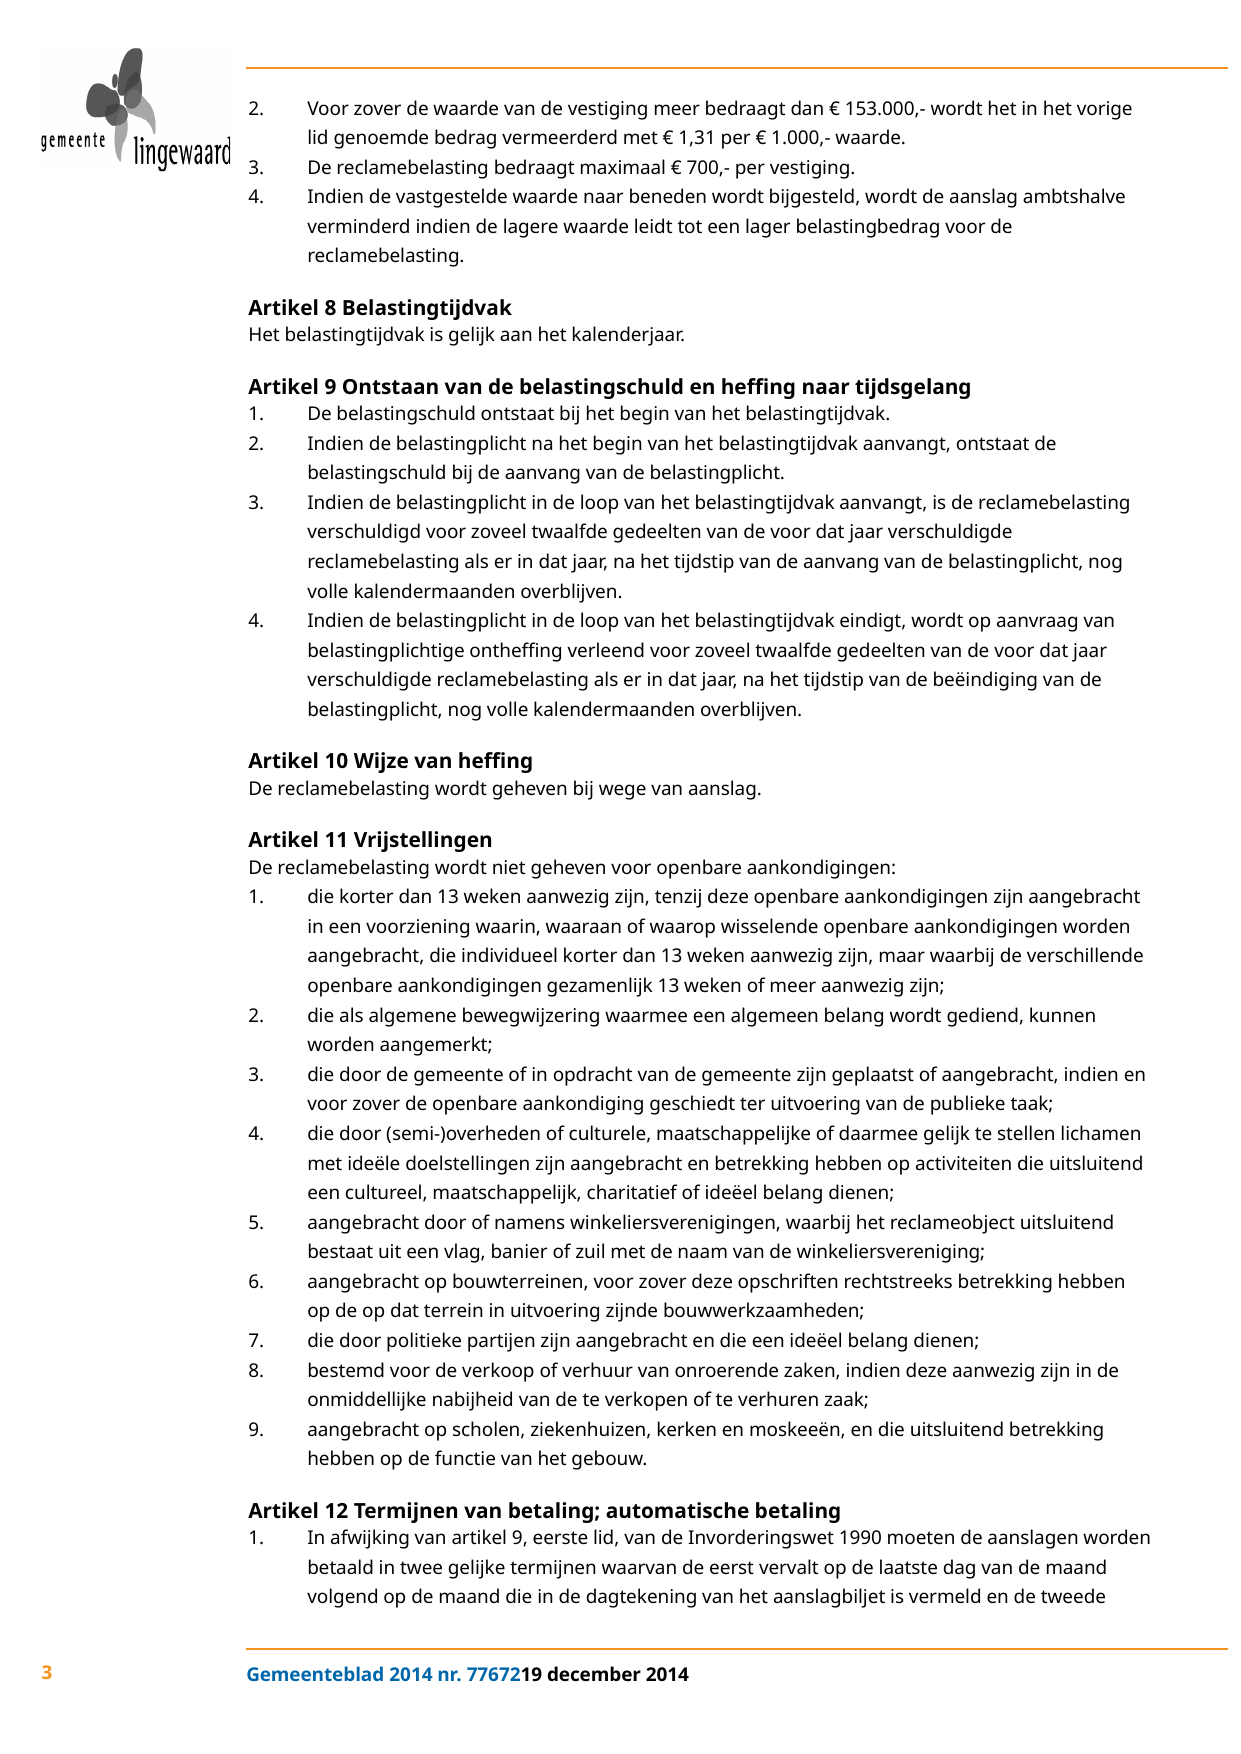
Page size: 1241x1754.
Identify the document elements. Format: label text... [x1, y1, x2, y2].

list die als algemene bewegwijzering waarmee een algemeen belang wordt gediend, kunnen worden aangemerkt; [248, 1002, 1152, 1057]
list die door politieke partijen zijn aangebracht en die een ideëel belang dienen; [248, 1327, 1152, 1353]
list aangebracht op scholen, ziekenhuizen, kerken en moskeeën, en die uitsluitend betrekking hebben op de functie van het gebouw. [248, 1416, 1152, 1471]
list bestemd voor de verkoop of verhuur van onroerende zaken, indien deze aanwezig zijn in de onmiddellijke nabijheid van de te verkopen of te verhuren zaak; [248, 1357, 1152, 1412]
list Indien de belastingplicht na het begin van het belastingtijdvak aanvangt, ontstaat de belastingschuld bij de aanvang van de belastingplicht. [248, 430, 1152, 485]
list die korter dan 13 weken aanwezig zijn, tenzij deze openbare aankondigingen zijn aangebracht in een voorziening waarin, waaraan of waarop wisselende openbare aankondigingen worden aangebracht, die individueel korter dan 13 weken aanwezig zijn, maar waarbij de verschillende openbare aankondigingen gezamenlijk 13 weken of meer aanwezig zijn; [248, 883, 1152, 998]
list aangebracht door of namens winkeliersverenigingen, waarbij het reclameobject uitsluitend bestaat uit een vlag, banier of zuil met de naam van de winkeliersvereniging; [248, 1209, 1152, 1264]
text De reclamebelasting wordt geheven bij wege van aanslag. [248, 775, 1152, 801]
text Artikel 8 Belastingtijdvak [248, 293, 1152, 322]
text Artikel 10 Wijze van heffing [248, 747, 1152, 775]
list Indien de vastgestelde waarde naar beneden wordt bijgesteld, wordt de aanslag ambtshalve verminderd indien de lagere waarde leidt tot een lager belastingbedrag voor de reclamebelasting. [248, 183, 1152, 268]
text Artikel 11 Vrijstellingen [248, 826, 1152, 854]
text Artikel 9 Ontstaan van de belastingschuld en heffing naar tijdsgelang [248, 372, 1152, 400]
list De reclamebelasting bedraagt maximaal € 700,- per vestiging. [248, 154, 1152, 180]
list De belastingschuld ontstaat bij het begin van het belastingtijdvak. [248, 400, 1152, 426]
picture [41, 47, 231, 172]
list Indien de belastingplicht in de loop van het belastingtijdvak eindigt, wordt op aanvraag van belastingplichtige ontheffing verleend voor zoveel twaalfde gedeelten van de voor dat jaar verschuldigde reclamebelasting als er in dat jaar, na het tijdstip van de beëindiging van de belastingplicht, nog volle kalendermaanden overblijven. [248, 607, 1152, 722]
text Het belastingtijdvak is gelijk aan het kalenderjaar. [248, 322, 1152, 347]
list die door (semi-)overheden of culturele, maatschappelijke of daarmee gelijk te stellen lichamen met ideële doelstellingen zijn aangebracht en betrekking hebben op activiteiten die uitsluitend een cultureel, maatschappelijk, charitatief of ideëel belang dienen; [248, 1120, 1152, 1205]
list Voor zover de waarde van de vestiging meer bedraagt dan € 153.000,- wordt het in het vorige lid genoemde bedrag vermeerderd met € 1,31 per € 1.000,- waarde. [248, 95, 1152, 150]
list In afwijking van artikel 9, eerste lid, van de Invorderingswet 1990 moeten de aanslagen worden betaald in twee gelijke termijnen waarvan de eerst vervalt op de laatste dag van de maand volgend op de maand die in de dagtekening van het aanslagbiljet is vermeld en de tweede [248, 1524, 1152, 1609]
list die door de gemeente of in opdracht van de gemeente zijn geplaatst of aangebracht, indien en voor zover de openbare aankondiging geschiedt ter uitvoering van de publieke taak; [248, 1061, 1152, 1116]
list aangebracht op bouwterreinen, voor zover deze opschriften rechtstreeks betrekking hebben op de op dat terrein in uitvoering zijnde bouwwerkzaamheden; [248, 1268, 1152, 1323]
list Indien de belastingplicht in de loop van het belastingtijdvak aanvangt, is de reclamebelasting verschuldigd voor zoveel twaalfde gedeelten van de voor dat jaar verschuldigde reclamebelasting als er in dat jaar, na het tijdstip van de aanvang van de belastingplicht, nog volle kalendermaanden overblijven. [248, 489, 1152, 604]
text Artikel 12 Termijnen van betaling; automatische betaling [248, 1496, 1152, 1524]
text De reclamebelasting wordt niet geheven voor openbare aankondigingen: [248, 854, 1152, 880]
